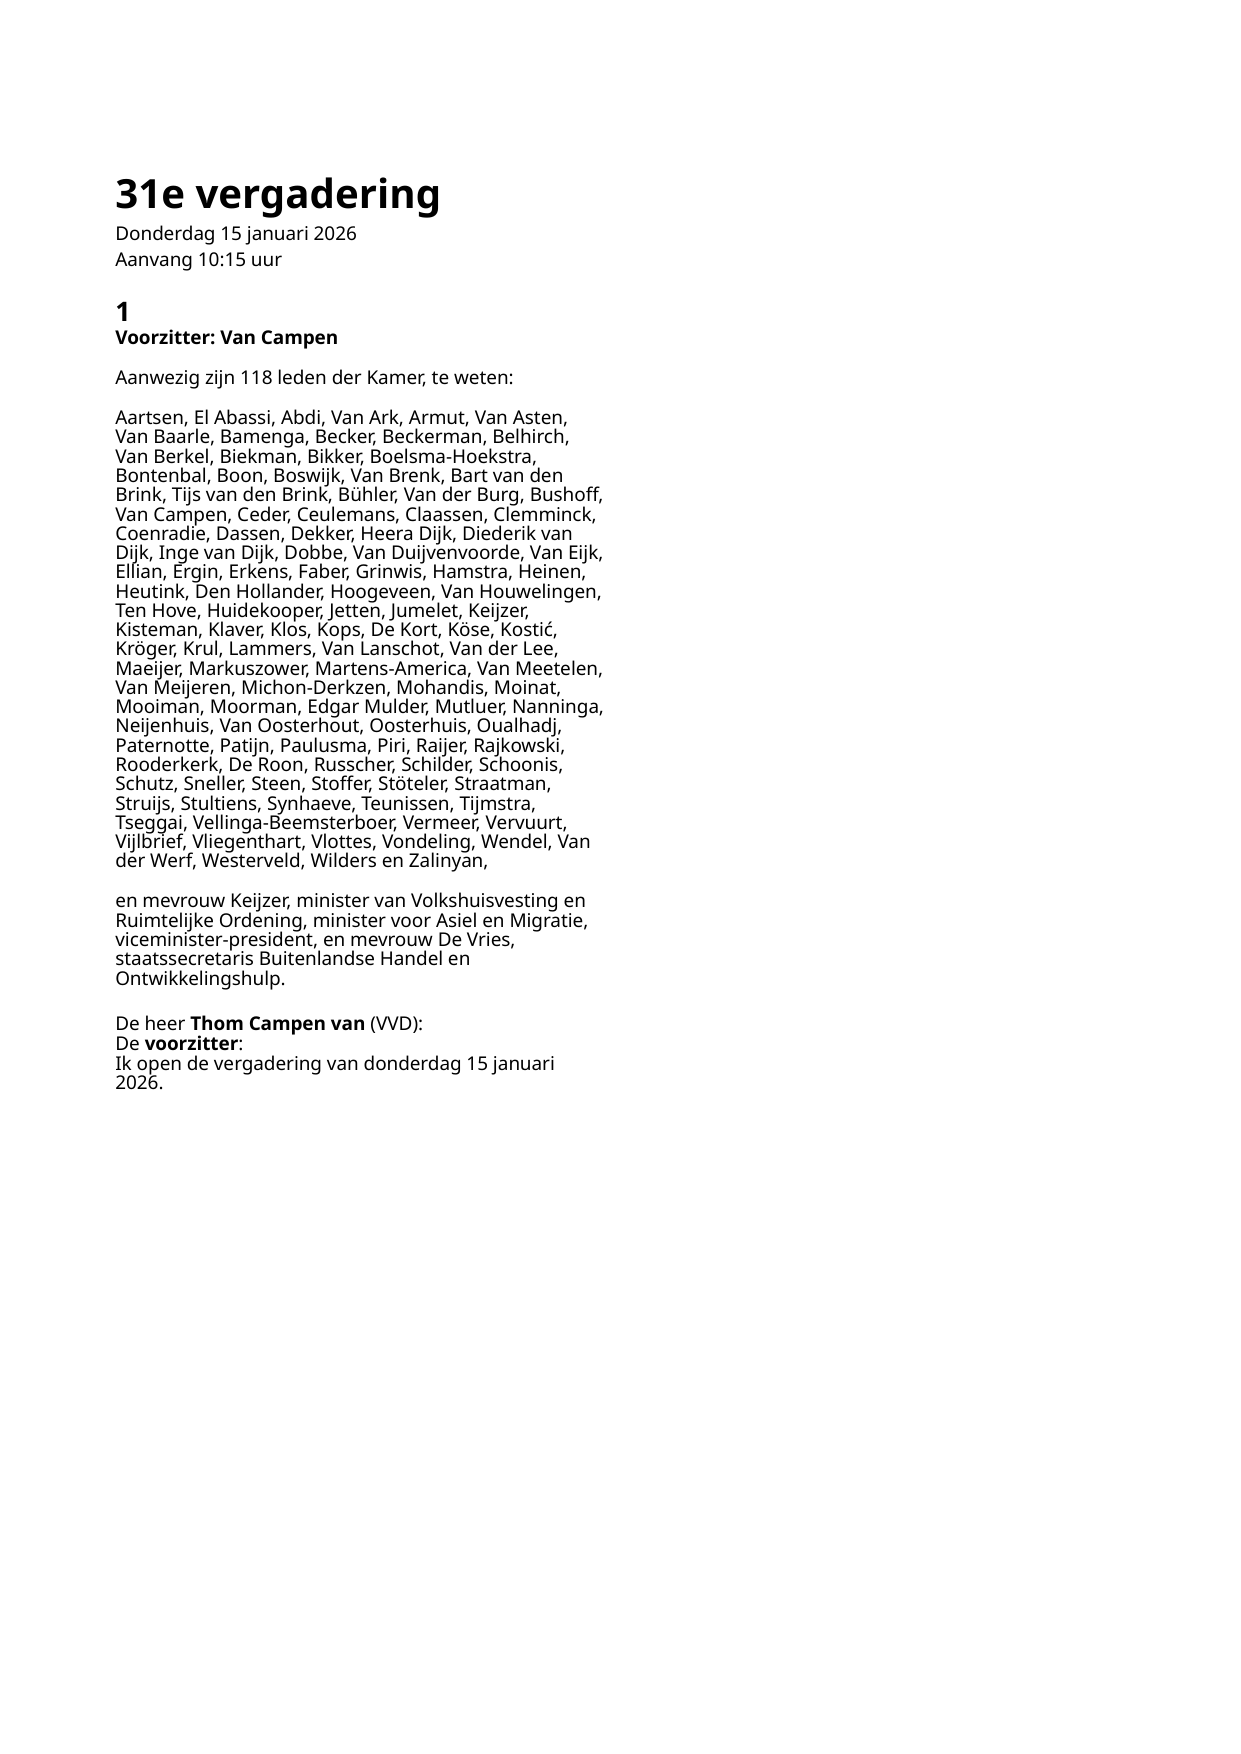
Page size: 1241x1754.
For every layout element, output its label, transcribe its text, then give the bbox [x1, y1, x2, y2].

text 1 [115, 292, 605, 329]
text Donderdag 15 januari 2026 [115, 220, 605, 246]
text De voorzitter: [115, 1035, 605, 1055]
text De heer Thom Campen van (VVD): [115, 1010, 605, 1035]
text Aanwezig zijn 118 leden der Kamer, te weten: [115, 369, 605, 388]
text 31e vergadering [115, 165, 605, 220]
text Voorzitter: Van Campen [115, 329, 605, 348]
text Aartsen, El Abassi, Abdi, Van Ark, Armut, Van Asten, Van Baarle, Bamenga, Becker, Beckerman, Belhirch, Van Berkel, Biekman, Bikker, Boelsma-Hoekstra, Bontenbal, Boon, Boswijk, Van Brenk, Bart van den Brink, Tijs van den Brink, Bühler, Van der Burg, Bushoff, Van Campen, Ceder, Ceulemans, Claassen, Clemminck, Coenradie, Dassen, Dekker, Heera Dijk, Diederik van Dijk, Inge van Dijk, Dobbe, Van Duijvenvoorde, Van Eijk, Ellian, Ergin, Erkens, Faber, Grinwis, Hamstra, Heinen, Heutink, Den Hollander, Hoogeveen, Van Houwelingen, Ten Hove, Huidekooper, Jetten, Jumelet, Keijzer, Kisteman, Klaver, Klos, Kops, De Kort, Köse, Kostić, Kröger, Krul, Lammers, Van Lanschot, Van der Lee, Maeijer, Markuszower, Martens-America, Van Meetelen, Van Meijeren, Michon-Derkzen, Mohandis, Moinat, Mooiman, Moorman, Edgar Mulder, Mutluer, Nanninga, Neijenhuis, Van Oosterhout, Oosterhuis, Oualhadj, Paternotte, Patijn, Paulusma, Piri, Raijer, Rajkowski, Rooderkerk, De Roon, Russcher, Schilder, Schoonis, Schutz, Sneller, Steen, Stoffer, Stöteler, Straatman, Struijs, Stultiens, Synhaeve, Teunissen, Tijmstra, Tseggai, Vellinga-Beemsterboer, Vermeer, Vervuurt, Vijlbrief, Vliegenthart, Vlottes, Vondeling, Wendel, Van der Werf, Westerveld, Wilders en Zalinyan, [115, 409, 605, 872]
text Aanvang 10:15 uur [115, 246, 605, 272]
text Ik open de vergadering van donderdag 15 januari 2026. [115, 1055, 605, 1093]
text en mevrouw Keijzer, minister van Volkshuisvesting en Ruimtelijke Ordening, minister voor Asiel en Migratie, viceminister-president, en mevrouw De Vries, staatssecretaris Buitenlandse Handel en Ontwikkelingshulp. [115, 892, 605, 989]
